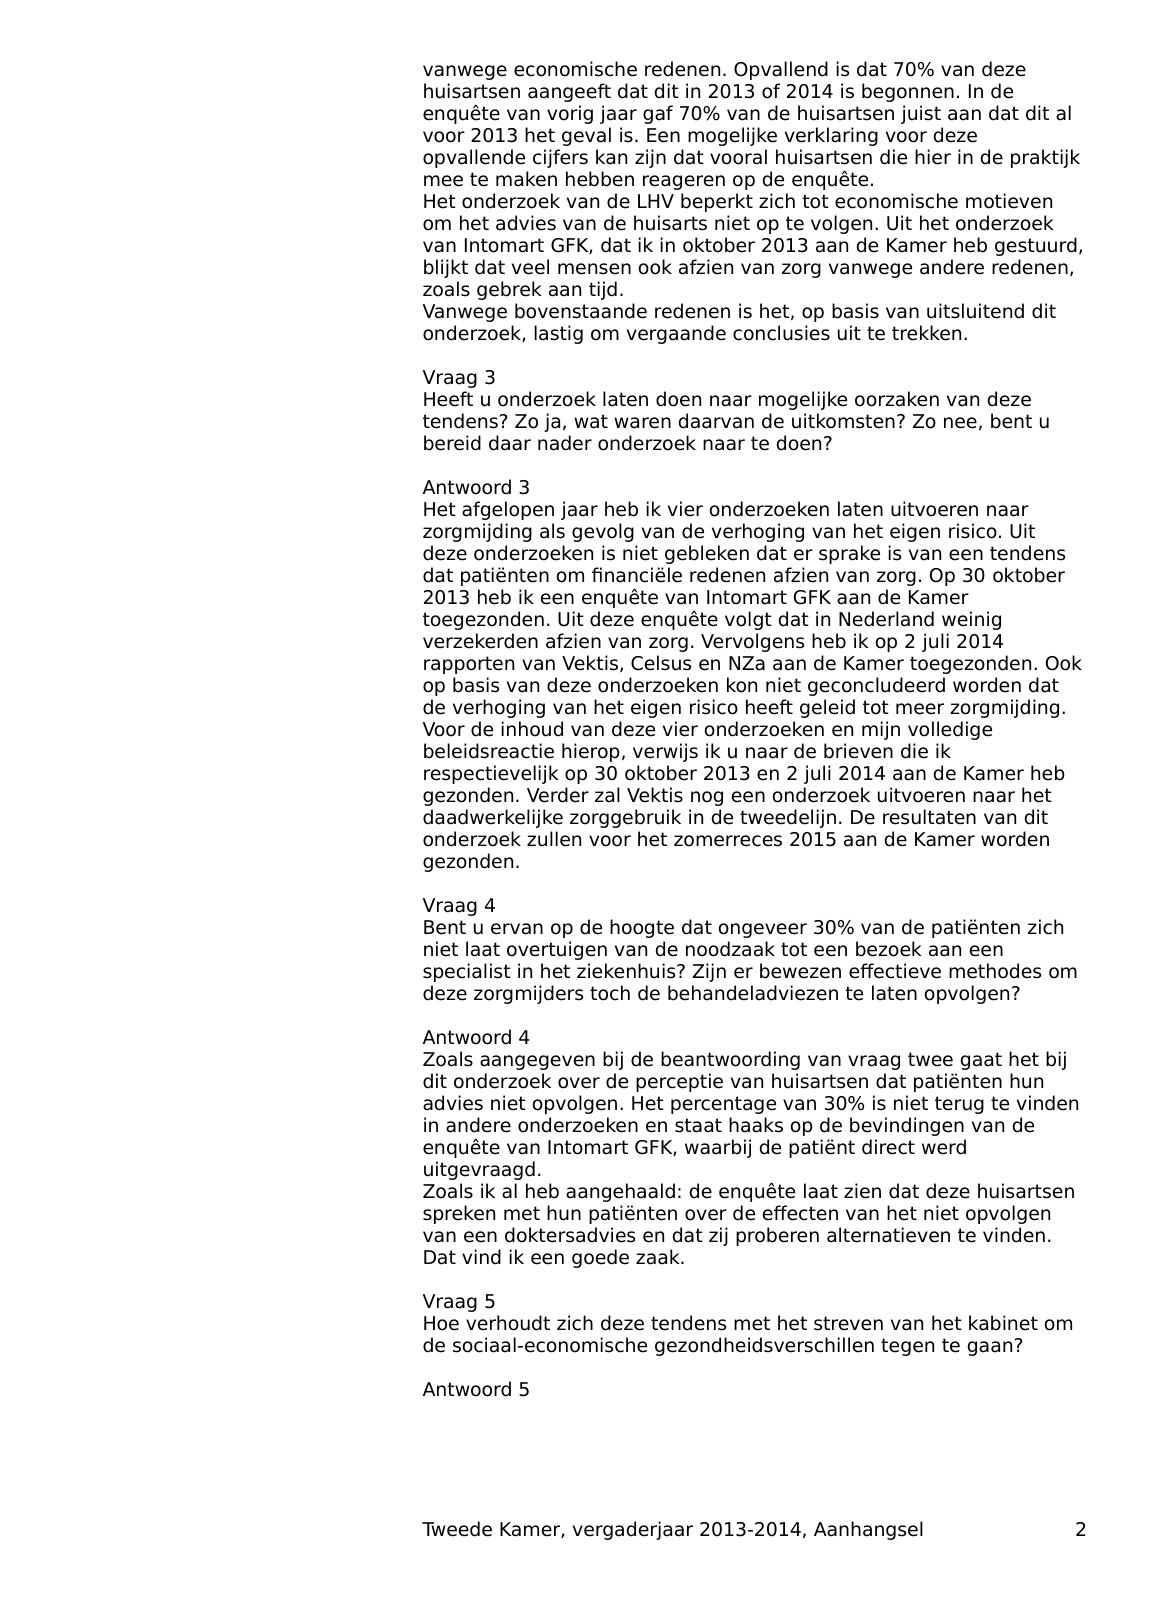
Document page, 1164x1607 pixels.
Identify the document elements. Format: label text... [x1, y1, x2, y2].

text Bent u ervan op de hoogte dat ongeveer 30% van de patiënten zich niet laat overtuigen van de noodzaak tot een bezoek aan een specialist in het ziekenhuis? Zijn er bewezen effectieve methodes om deze zorgmijders toch de behandeladviezen te laten opvolgen? [422, 917, 1087, 1005]
text Het onderzoek van de LHV beperkt zich tot economische motieven om het advies van de huisarts niet op te volgen. Uit het onderzoek van Intomart GFK, dat ik in oktober 2013 aan de Kamer heb gestuurd, blijkt dat veel mensen ook afzien van zorg vanwege andere redenen, zoals gebrek aan tijd. [422, 191, 1087, 301]
text Vraag 5 [422, 1291, 1087, 1313]
text Vanwege bovenstaande redenen is het, op basis van uitsluitend dit onderzoek, lastig om vergaande conclusies uit te trekken. [422, 301, 1087, 345]
text Antwoord 4 [422, 1027, 1087, 1049]
text Zoals ik al heb aangehaald: de enquête laat zien dat deze huisartsen spreken met hun patiënten over de effecten van het niet opvolgen van een doktersadvies en dat zij proberen alternatieven te vinden. Dat vind ik een goede zaak. [422, 1181, 1087, 1269]
text Vraag 3 [422, 367, 1087, 389]
text Hoe verhoudt zich deze tendens met het streven van het kabinet om de sociaal-economische gezondheidsverschillen tegen te gaan? [422, 1313, 1087, 1357]
text Antwoord 3 [422, 477, 1087, 499]
text vanwege economische redenen. Opvallend is dat 70% van deze huisartsen aangeeft dat dit in 2013 of 2014 is begonnen. In de enquête van vorig jaar gaf 70% van de huisartsen juist aan dat dit al voor 2013 het geval is. Een mogelijke verklaring voor deze opvallende cijfers kan zijn dat vooral huisartsen die hier in de praktijk mee te maken hebben reageren op de enquête. [422, 59, 1087, 191]
text Antwoord 5 [422, 1379, 1087, 1401]
text Heeft u onderzoek laten doen naar mogelijke oorzaken van deze tendens? Zo ja, wat waren daarvan de uitkomsten? Zo nee, bent u bereid daar nader onderzoek naar te doen? [422, 389, 1087, 455]
text Zoals aangegeven bij de beantwoording van vraag twee gaat het bij dit onderzoek over de perceptie van huisartsen dat patiënten hun advies niet opvolgen. Het percentage van 30% is niet terug te vinden in andere onderzoeken en staat haaks op de bevindingen van de enquête van Intomart GFK, waarbij de patiënt direct werd uitgevraagd. [422, 1049, 1087, 1181]
text Vraag 4 [422, 895, 1087, 917]
text Het afgelopen jaar heb ik vier onderzoeken laten uitvoeren naar zorgmijding als gevolg van de verhoging van het eigen risico. Uit deze onderzoeken is niet gebleken dat er sprake is van een tendens dat patiënten om financiële redenen afzien van zorg. Op 30 oktober 2013 heb ik een enquête van Intomart GFK aan de Kamer toegezonden. Uit deze enquête volgt dat in Nederland weinig verzekerden afzien van zorg. Vervolgens heb ik op 2 juli 2014 rapporten van Vektis, Celsus en NZa aan de Kamer toegezonden. Ook op basis van deze onderzoeken kon niet geconcludeerd worden dat de verhoging van het eigen risico heeft geleid tot meer zorgmijding. Voor de inhoud van deze vier onderzoeken en mijn volledige beleidsreactie hierop, verwijs ik u naar de brieven die ik respectievelijk op 30 oktober 2013 en 2 juli 2014 aan de Kamer heb gezonden. Verder zal Vektis nog een onderzoek uitvoeren naar het daadwerkelijke zorggebruik in de tweedelijn. De resultaten van dit onderzoek zullen voor het zomerreces 2015 aan de Kamer worden gezonden. [422, 499, 1087, 873]
